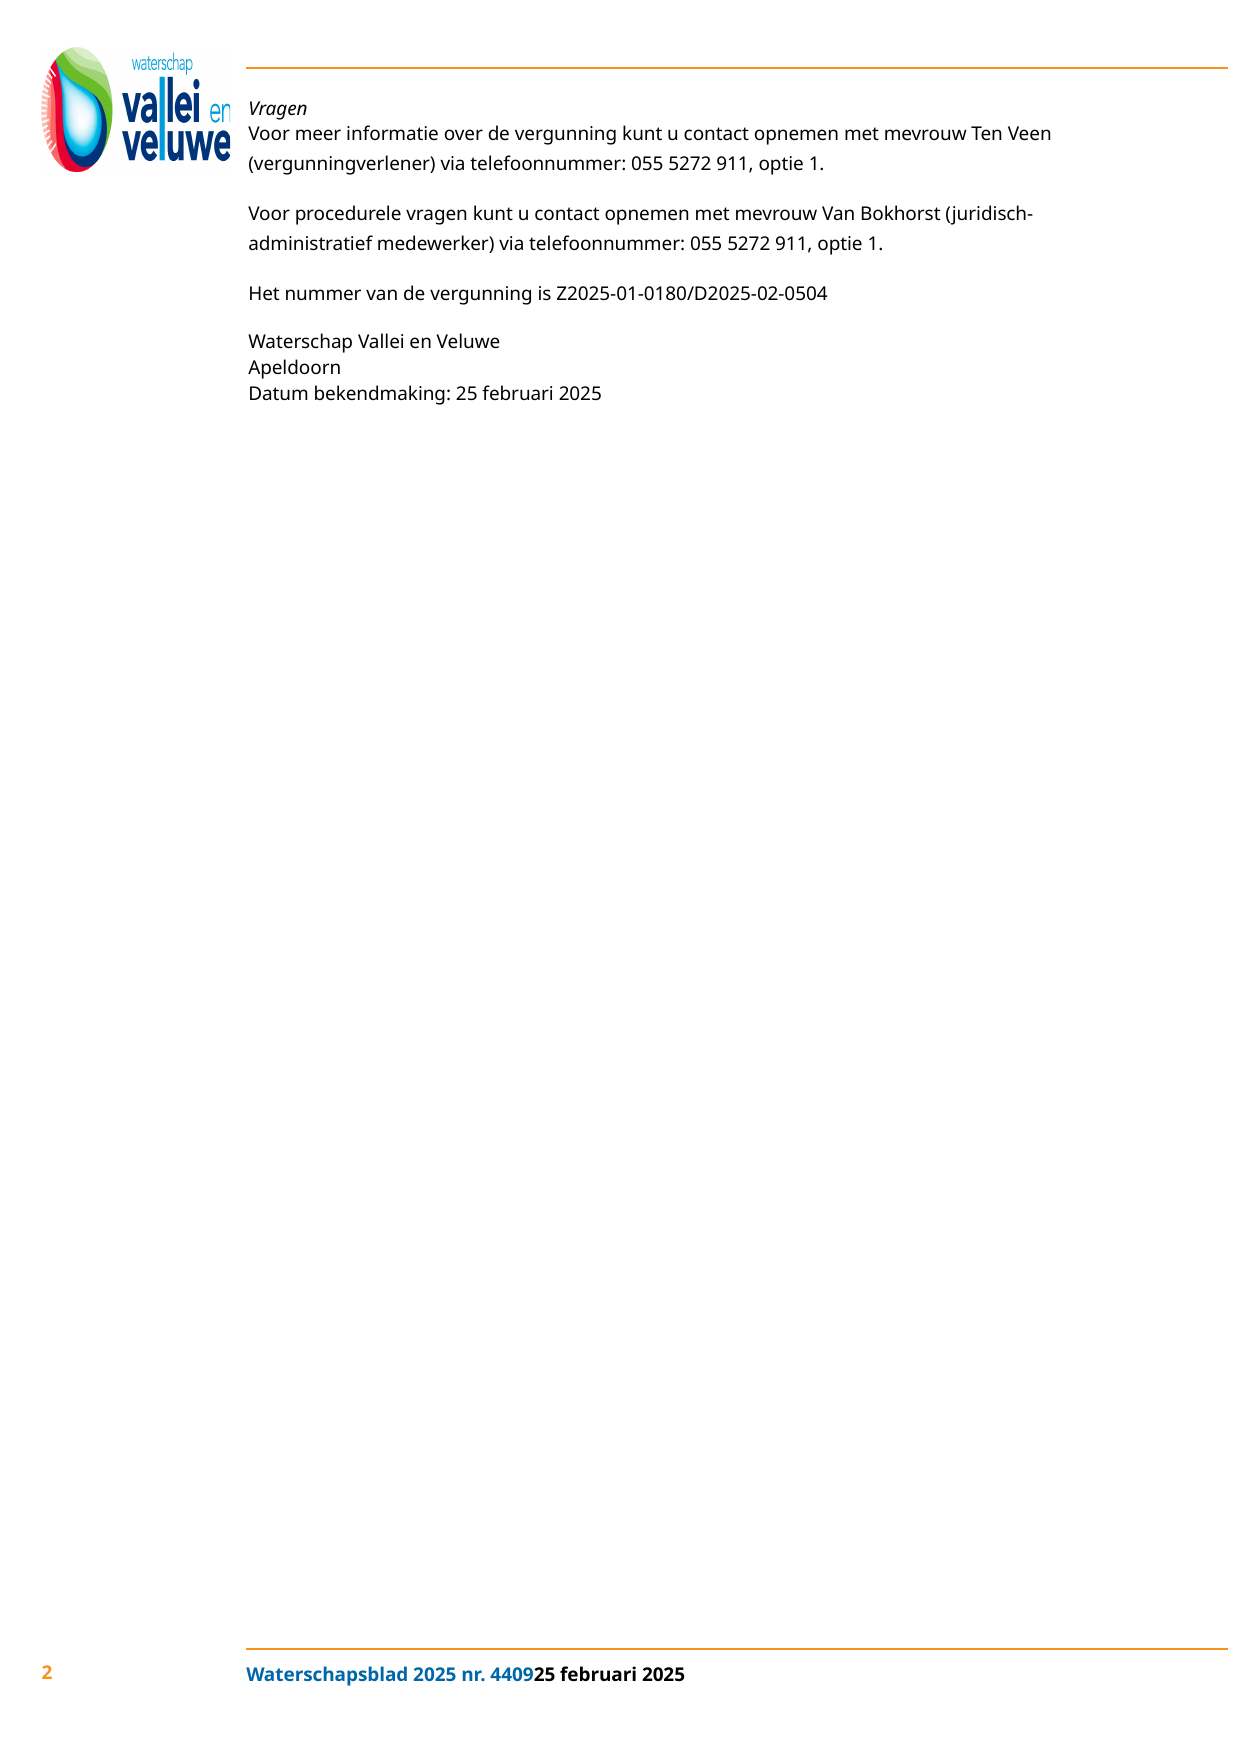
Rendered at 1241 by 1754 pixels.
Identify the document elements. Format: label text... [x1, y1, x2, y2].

text Voor meer informatie over de vergunning kunt u contact opnemen met mevrouw Ten Veen (vergunningverlener) via telefoonnummer: 055 5272 911, optie 1. [248, 121, 1152, 176]
picture [41, 47, 231, 172]
text Voor procedurele vragen kunt u contact opnemen met mevrouw Van Bokhorst (juridisch-administratief medewerker) via telefoonnummer: 055 5272 911, optie 1. [248, 201, 1152, 256]
text Waterschap Vallei en Veluwe [248, 328, 1152, 354]
text Datum bekendmaking: 25 februari 2025 [248, 380, 1152, 406]
text Apeldoorn [248, 354, 1152, 380]
text Het nummer van de vergunning is Z2025-01-0180/D2025-02-0504 [248, 281, 1152, 306]
text Vragen [248, 95, 1152, 121]
